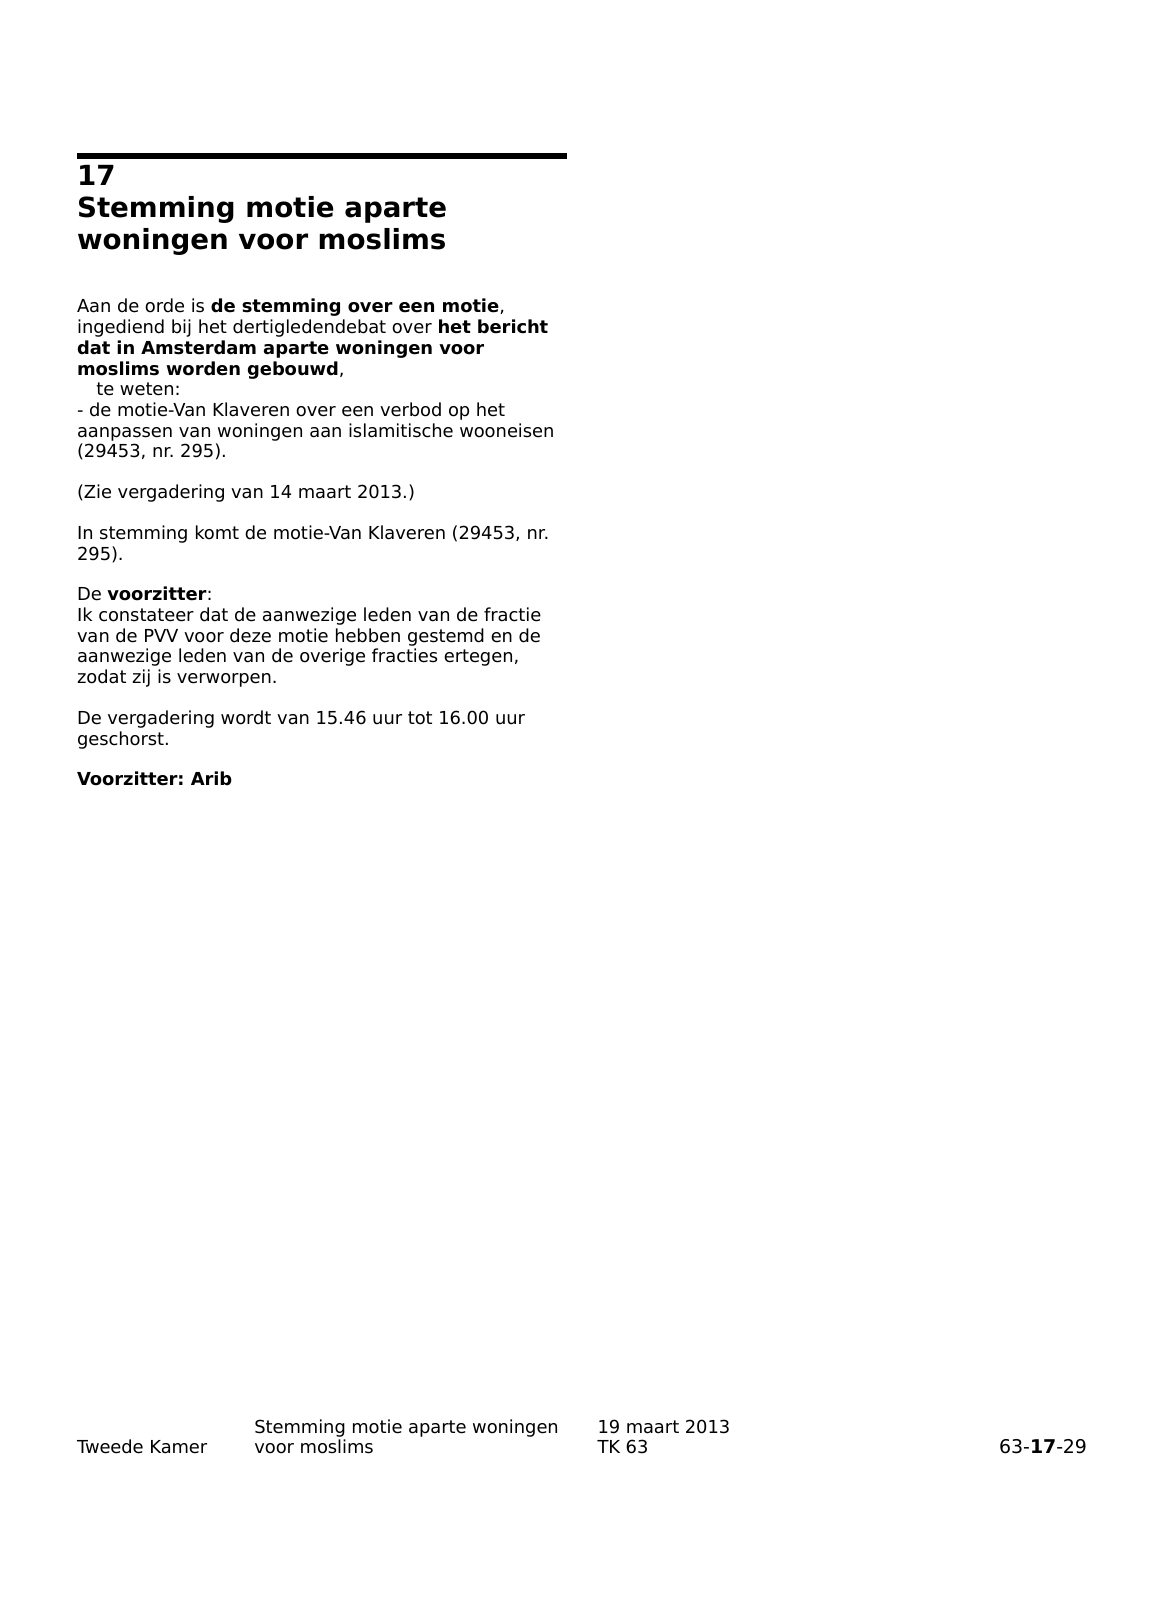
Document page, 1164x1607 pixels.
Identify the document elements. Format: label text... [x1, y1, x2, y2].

text Voorzitter: Arib [77, 769, 567, 790]
text Aan de orde is de stemming over een motie, ingediend bij het dertigledendebat over het bericht dat in Amsterdam aparte woningen voor moslims worden gebouwd, [77, 296, 567, 379]
text - de motie-Van Klaveren over een verbod op het aanpassen van woningen aan islamitische wooneisen (29453, nr. 295). [77, 400, 567, 462]
text De vergadering wordt van 15.46 uur tot 16.00 uur geschorst. [77, 708, 567, 749]
text (Zie vergadering van 14 maart 2013.) [77, 482, 567, 503]
title 17 Stemming motie aparte woningen voor moslims [77, 159, 567, 256]
text De voorzitter: [77, 584, 567, 605]
text Ik constateer dat de aanwezige leden van de fractie van de PVV voor deze motie hebben gestemd en de aanwezige leden van de overige fracties ertegen, zodat zij is verworpen. [77, 605, 567, 688]
text In stemming komt de motie-Van Klaveren (29453, nr. 295). [77, 523, 567, 564]
text te weten: [77, 379, 567, 400]
